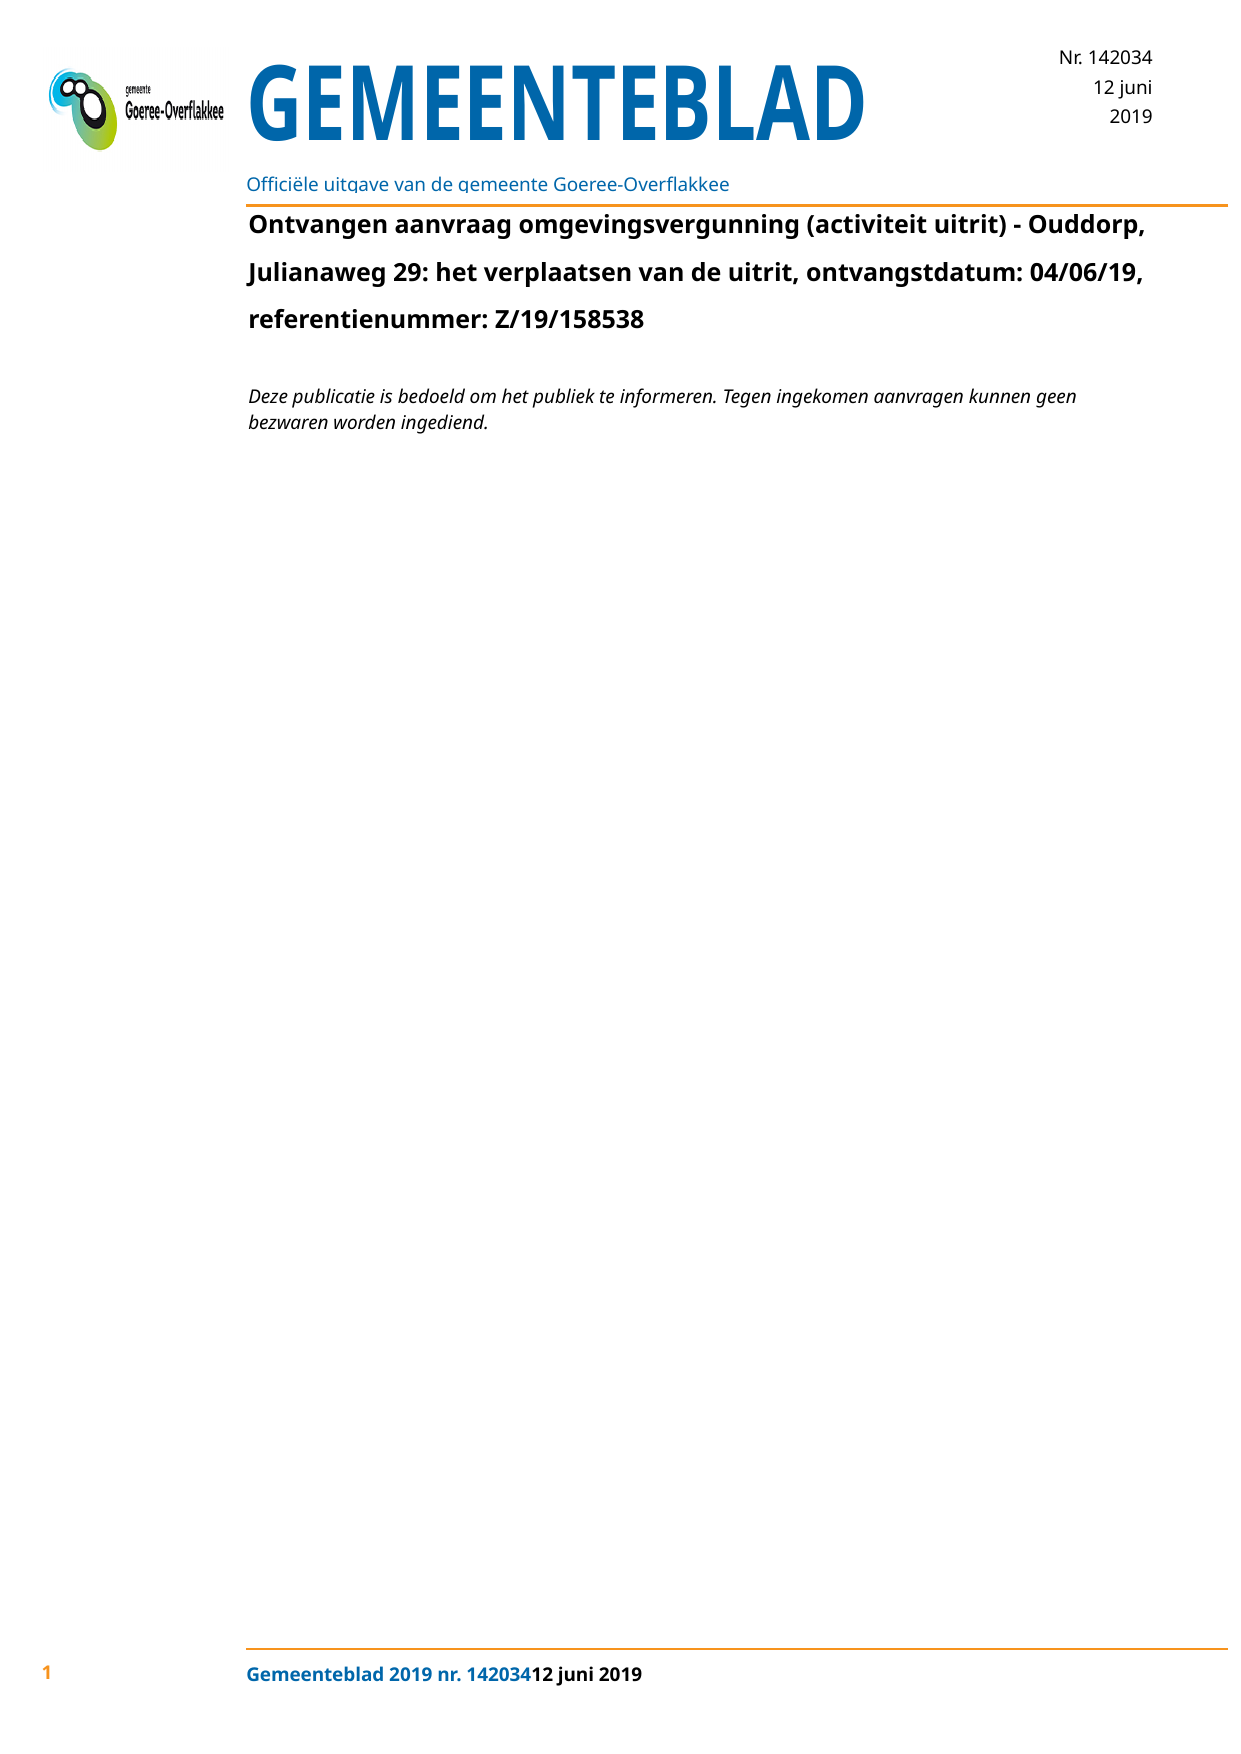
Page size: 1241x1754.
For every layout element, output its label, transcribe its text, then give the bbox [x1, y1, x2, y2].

text Deze publicatie is bedoeld om het publiek te informeren. Tegen ingekomen aanvragen kunnen geen bezwaren worden ingediend. [248, 384, 1152, 435]
picture [41, 47, 231, 172]
text Ontvangen aanvraag omgevingsvergunning (activiteit uitrit) - Ouddorp, Julianaweg 29: het verplaatsen van de uitrit, ontvangstdatum: 04/06/19, referentienummer: Z/19/158538 [248, 207, 1152, 336]
